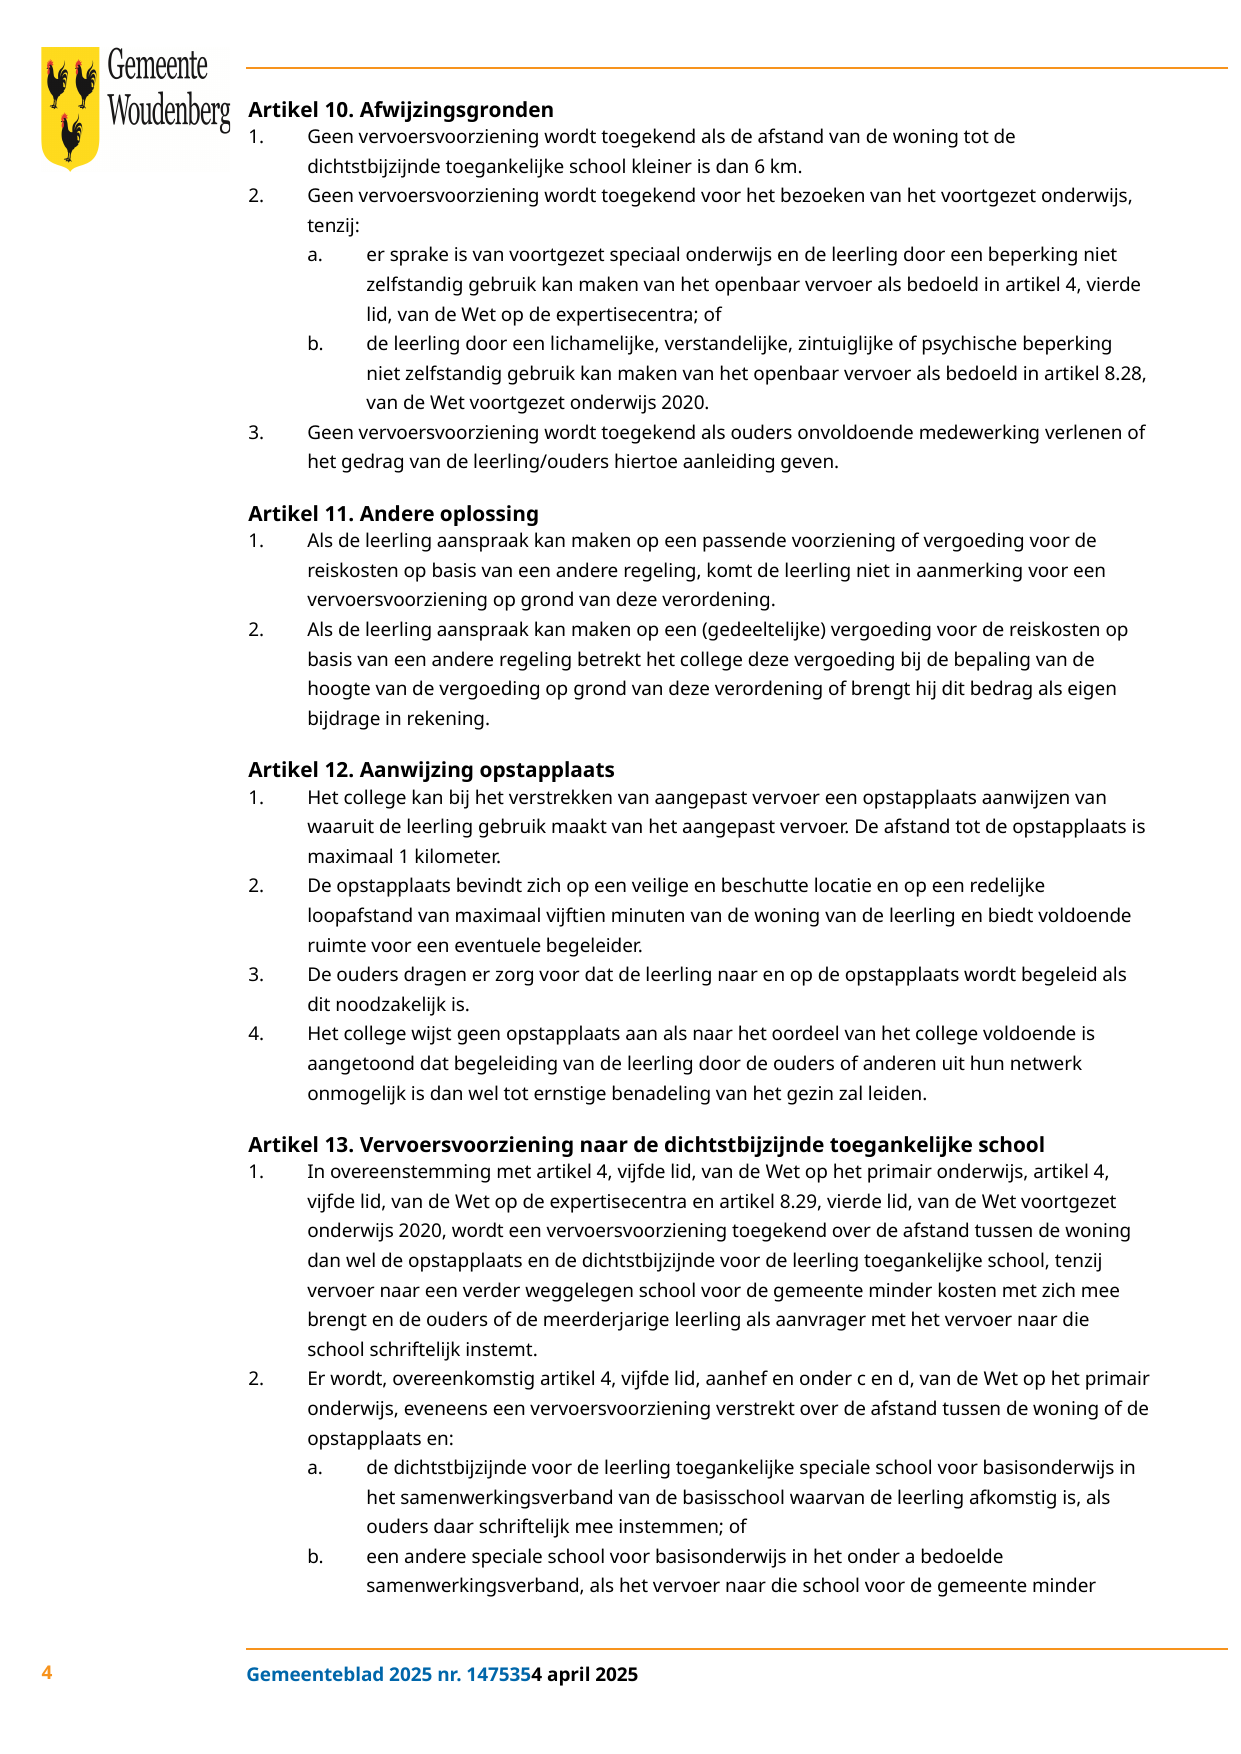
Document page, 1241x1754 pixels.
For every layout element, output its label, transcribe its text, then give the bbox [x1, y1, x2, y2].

list Geen vervoersvoorziening wordt toegekend voor het bezoeken van het voortgezet onderwijs, tenzij: [248, 182, 1152, 238]
list Het college kan bij het verstrekken van aangepast vervoer een opstapplaats aanwijzen van waaruit de leerling gebruik maakt van het aangepast vervoer. De afstand tot de opstapplaats is maximaal 1 kilometer. [248, 784, 1152, 869]
picture [41, 47, 231, 172]
list er sprake is van voortgezet speciaal onderwijs en de leerling door een beperking niet zelfstandig gebruik kan maken van het openbaar vervoer als bedoeld in artikel 4, vierde lid, van de Wet op de expertisecentra; of [307, 242, 1152, 326]
list de leerling door een lichamelijke, verstandelijke, zintuiglijke of psychische beperking niet zelfstandig gebruik kan maken van het openbaar vervoer als bedoeld in artikel 8.28, van de Wet voortgezet onderwijs 2020. [307, 330, 1152, 415]
list In overeenstemming met artikel 4, vijfde lid, van de Wet op het primair onderwijs, artikel 4, vijfde lid, van de Wet op de expertisecentra en artikel 8.29, vierde lid, van de Wet voortgezet onderwijs 2020, wordt een vervoersvoorziening toegekend over de afstand tussen de woning dan wel de opstapplaats en de dichtstbijzijnde voor de leerling toegankelijke school, tenzij vervoer naar een verder weggelegen school voor de gemeente minder kosten met zich mee brengt en de ouders of de meerderjarige leerling als aanvrager met het vervoer naar die school schriftelijk instemt. [248, 1158, 1152, 1362]
list Geen vervoersvoorziening wordt toegekend als ouders onvoldoende medewerking verlenen of het gedrag van de leerling/ouders hiertoe aanleiding geven. [248, 419, 1152, 474]
list de dichtstbijzijnde voor de leerling toegankelijke speciale school voor basisonderwijs in het samenwerkingsverband van de basisschool waarvan de leerling afkomstig is, als ouders daar schriftelijk mee instemmen; of [307, 1454, 1152, 1539]
list De ouders dragen er zorg voor dat de leerling naar en op de opstapplaats wordt begeleid als dit noodzakelijk is. [248, 961, 1152, 1017]
text Artikel 13. Vervoersvoorziening naar de dichtstbijzijnde toegankelijke school [248, 1130, 1152, 1158]
list Geen vervoersvoorziening wordt toegekend als de afstand van de woning tot de dichtstbijzijnde toegankelijke school kleiner is dan 6 km. [248, 123, 1152, 178]
text Artikel 11. Andere oplossing [248, 499, 1152, 527]
list De opstapplaats bevindt zich op een veilige en beschutte locatie en op een redelijke loopafstand van maximaal vijftien minuten van de woning van de leerling en biedt voldoende ruimte voor een eventuele begeleider. [248, 873, 1152, 957]
list Het college wijst geen opstapplaats aan als naar het oordeel van het college voldoende is aangetoond dat begeleiding van de leerling door de ouders of anderen uit hun netwerk onmogelijk is dan wel tot ernstige benadeling van het gezin zal leiden. [248, 1021, 1152, 1105]
list Als de leerling aanspraak kan maken op een (gedeeltelijke) vergoeding voor de reiskosten op basis van een andere regeling betrekt het college deze vergoeding bij de bepaling van de hoogte van de vergoeding op grond van deze verordening of brengt hij dit bedrag als eigen bijdrage in rekening. [248, 616, 1152, 731]
list een andere speciale school voor basisonderwijs in het onder a bedoelde samenwerkingsverband, als het vervoer naar die school voor de gemeente minder [307, 1543, 1152, 1598]
text Artikel 10. Afwijzingsgronden [248, 95, 1152, 123]
text Artikel 12. Aanwijzing opstapplaats [248, 755, 1152, 784]
list Als de leerling aanspraak kan maken op een passende voorziening of vergoeding voor de reiskosten op basis van een andere regeling, komt de leerling niet in aanmerking voor een vervoersvoorziening op grond van deze verordening. [248, 527, 1152, 612]
list Er wordt, overeenkomstig artikel 4, vijfde lid, aanhef en onder c en d, van de Wet op het primair onderwijs, eveneens een vervoersvoorziening verstrekt over de afstand tussen de woning of de opstapplaats en: [248, 1366, 1152, 1451]
